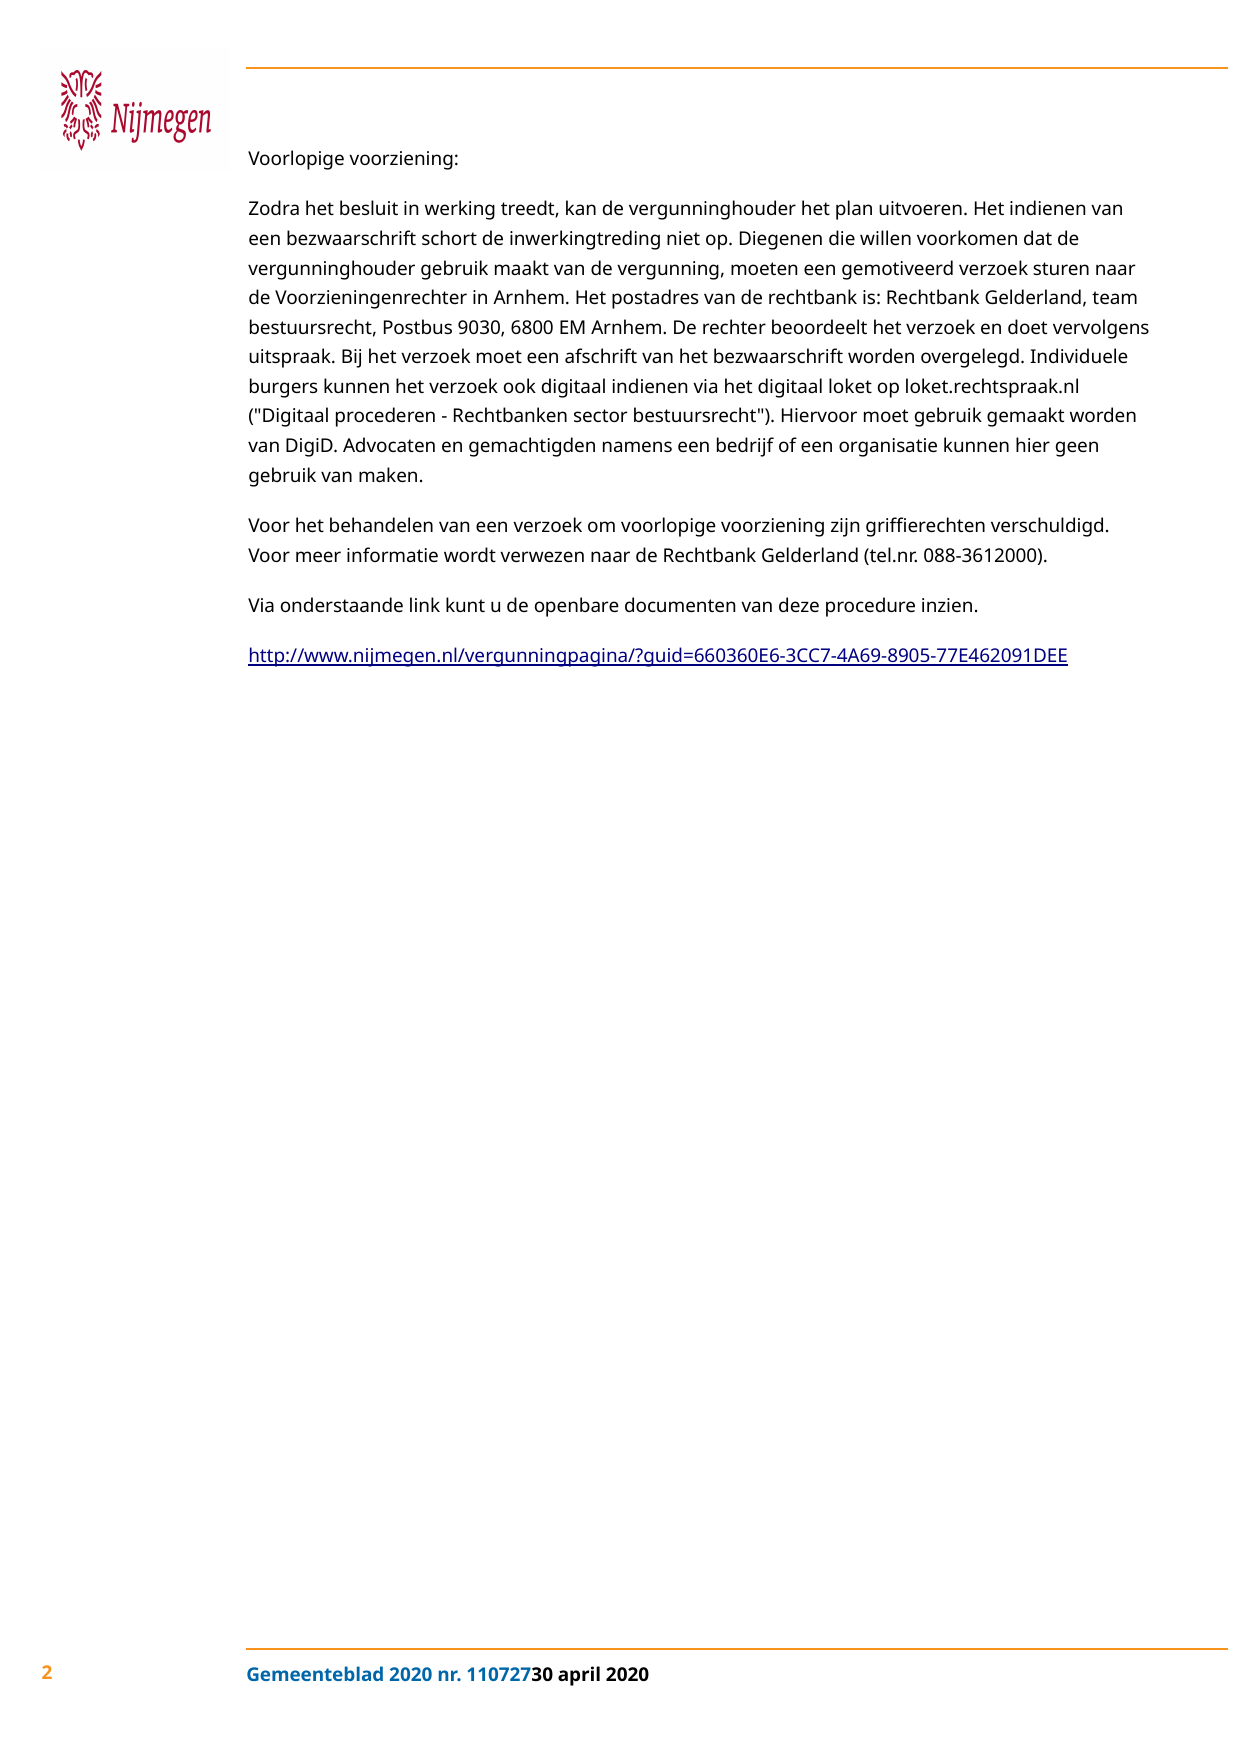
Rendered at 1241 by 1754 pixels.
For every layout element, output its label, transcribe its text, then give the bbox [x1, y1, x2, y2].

text Voorlopige voorziening: [248, 145, 1152, 171]
text http://www.nijmegen.nl/vergunningpagina/?guid=660360E6-3CC7-4A69-8905-77E462091DEE [248, 643, 1152, 668]
text Zodra het besluit in werking treedt, kan de vergunninghouder het plan uitvoeren. Het indienen van een bezwaarschrift schort de inwerkingtreding niet op. Diegenen die willen voorkomen dat de vergunninghouder gebruik maakt van de vergunning, moeten een gemotiveerd verzoek sturen naar de Voorzieningenrechter in Arnhem. Het postadres van de rechtbank is: Rechtbank Gelderland, team bestuursrecht, Postbus 9030, 6800 EM Arnhem. De rechter beoordeelt het verzoek en doet vervolgens uitspraak. Bij het verzoek moet een afschrift van het bezwaarschrift worden overgelegd. Individuele burgers kunnen het verzoek ook digitaal indienen via het digitaal loket op loket.rechtspraak.nl ("Digitaal procederen - Rechtbanken sector bestuursrecht"). Hiervoor moet gebruik gemaakt worden van DigiD. Advocaten en gemachtigden namens een bedrijf of een organisatie kunnen hier geen gebruik van maken. [248, 196, 1152, 488]
text Voor het behandelen van een verzoek om voorlopige voorziening zijn griffierechten verschuldigd. Voor meer informatie wordt verwezen naar de Rechtbank Gelderland (tel.nr. 088-3612000). [248, 512, 1152, 568]
picture [41, 47, 231, 172]
text Via onderstaande link kunt u de openbare documenten van deze procedure inzien. [248, 592, 1152, 618]
